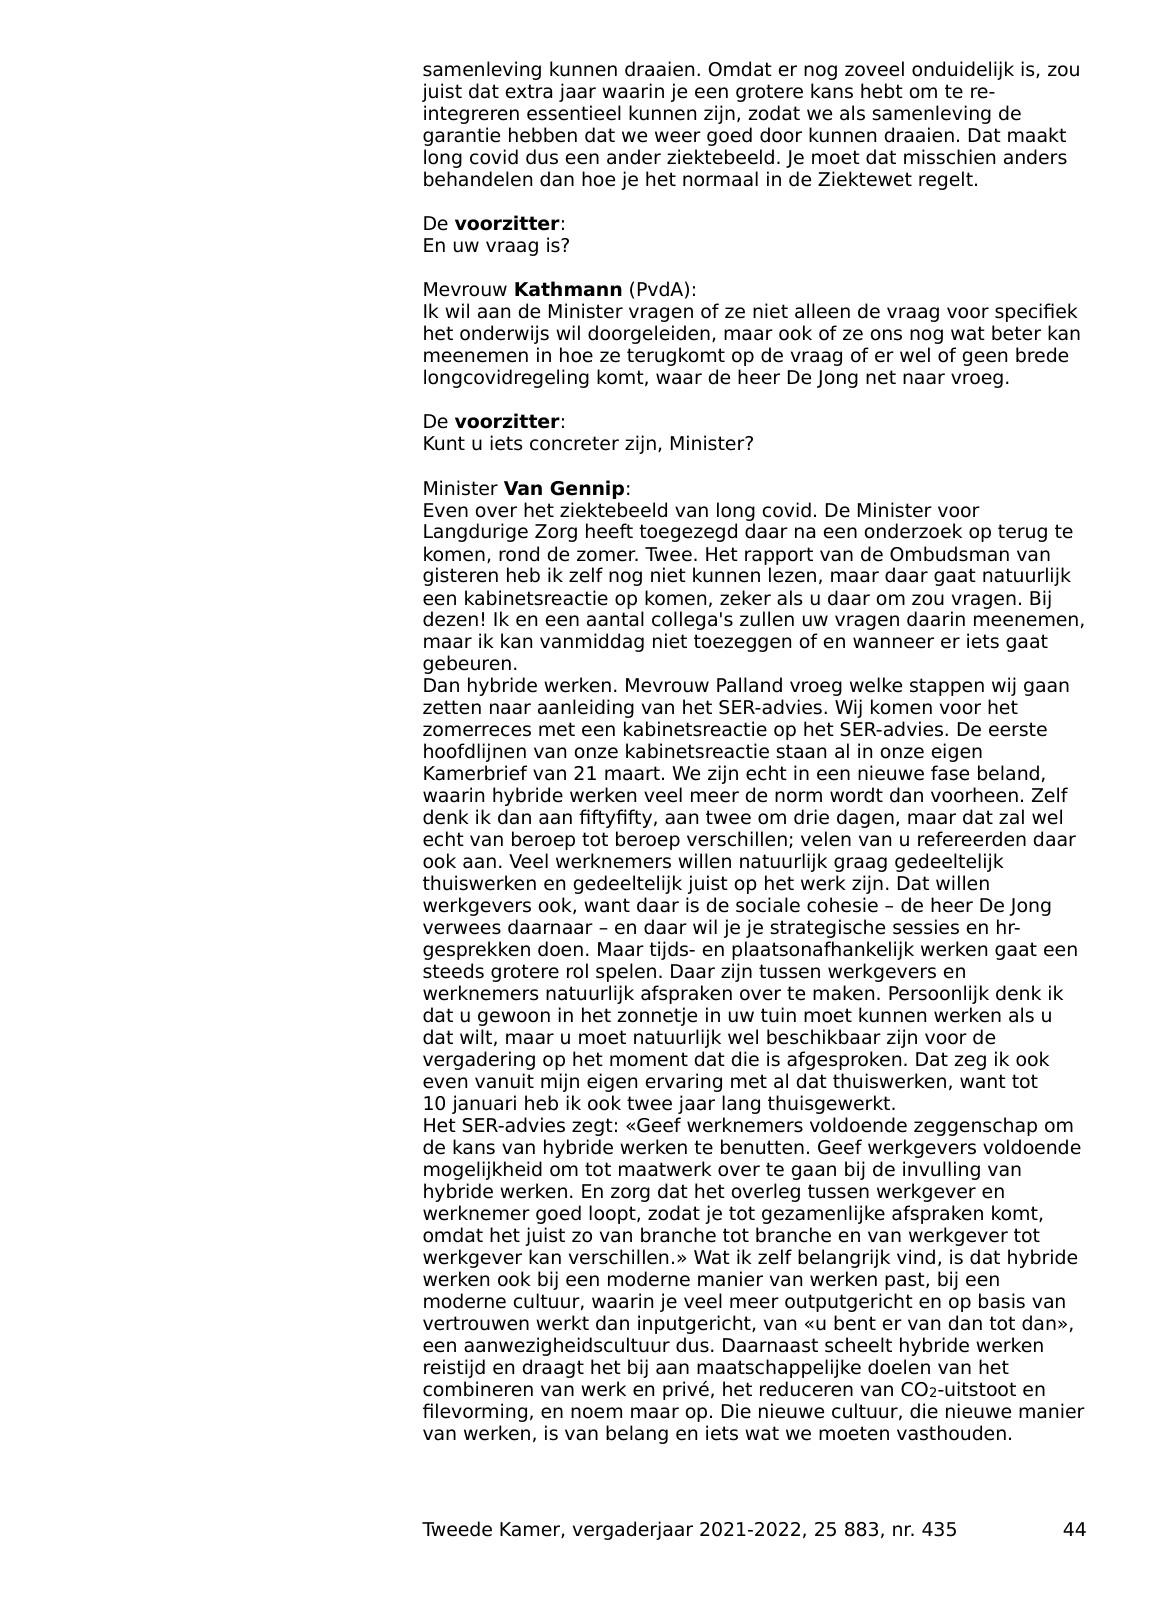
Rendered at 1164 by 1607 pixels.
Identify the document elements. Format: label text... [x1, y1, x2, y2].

text Kunt u iets concreter zijn, Minister? [422, 433, 1087, 455]
text De voorzitter: [422, 213, 1087, 235]
text Minister Van Gennip: [422, 477, 1087, 499]
text Mevrouw Kathmann (PvdA): [422, 279, 1087, 301]
text Het SER-advies zegt: «Geef werknemers voldoende zeggenschap om de kans van hybride werken te benutten. Geef werkgevers voldoende mogelijkheid om tot maatwerk over te gaan bij de invulling van hybride werken. En zorg dat het overleg tussen werkgever en werknemer goed loopt, zodat je tot gezamenlijke afspraken komt, omdat het juist zo van branche tot branche en van werkgever tot werkgever kan verschillen.» Wat ik zelf belangrijk vind, is dat hybride werken ook bij een moderne manier van werken past, bij een moderne cultuur, waarin je veel meer outputgericht en op basis van vertrouwen werkt dan inputgericht, van «u bent er van dan tot dan», een aanwezigheidscultuur dus. Daarnaast scheelt hybride werken reistijd en draagt het bij aan maatschappelijke doelen van het combineren van werk en privé, het reduceren van CO2-uitstoot en filevorming, en noem maar op. Die nieuwe cultuur, die nieuwe manier van werken, is van belang en iets wat we moeten vasthouden. [422, 1115, 1087, 1444]
text En uw vraag is? [422, 235, 1087, 257]
text Ik wil aan de Minister vragen of ze niet alleen de vraag voor specifiek het onderwijs wil doorgeleiden, maar ook of ze ons nog wat beter kan meenemen in hoe ze terugkomt op de vraag of er wel of geen brede longcovidregeling komt, waar de heer De Jong net naar vroeg. [422, 301, 1087, 389]
text De voorzitter: [422, 411, 1087, 433]
text Even over het ziektebeeld van long covid. De Minister voor Langdurige Zorg heeft toegezegd daar na een onderzoek op terug te komen, rond de zomer. Twee. Het rapport van de Ombudsman van gisteren heb ik zelf nog niet kunnen lezen, maar daar gaat natuurlijk een kabinetsreactie op komen, zeker als u daar om zou vragen. Bij dezen! Ik en een aantal collega's zullen uw vragen daarin meenemen, maar ik kan vanmiddag niet toezeggen of en wanneer er iets gaat gebeuren. [422, 499, 1087, 675]
text samenleving kunnen draaien. Omdat er nog zoveel onduidelijk is, zou juist dat extra jaar waarin je een grotere kans hebt om te re-integreren essentieel kunnen zijn, zodat we als samenleving de garantie hebben dat we weer goed door kunnen draaien. Dat maakt long covid dus een ander ziektebeeld. Je moet dat misschien anders behandelen dan hoe je het normaal in de Ziektewet regelt. [422, 59, 1087, 191]
text Dan hybride werken. Mevrouw Palland vroeg welke stappen wij gaan zetten naar aanleiding van het SER-advies. Wij komen voor het zomerreces met een kabinetsreactie op het SER-advies. De eerste hoofdlijnen van onze kabinetsreactie staan al in onze eigen Kamerbrief van 21 maart. We zijn echt in een nieuwe fase beland, waarin hybride werken veel meer de norm wordt dan voorheen. Zelf denk ik dan aan fiftyfifty, aan twee om drie dagen, maar dat zal wel echt van beroep tot beroep verschillen; velen van u refereerden daar ook aan. Veel werknemers willen natuurlijk graag gedeeltelijk thuiswerken en gedeeltelijk juist op het werk zijn. Dat willen werkgevers ook, want daar is de sociale cohesie – de heer De Jong verwees daarnaar – en daar wil je je strategische sessies en hr-gesprekken doen. Maar tijds- en plaatsonafhankelijk werken gaat een steeds grotere rol spelen. Daar zijn tussen werkgevers en werknemers natuurlijk afspraken over te maken. Persoonlijk denk ik dat u gewoon in het zonnetje in uw tuin moet kunnen werken als u dat wilt, maar u moet natuurlijk wel beschikbaar zijn voor de vergadering op het moment dat die is afgesproken. Dat zeg ik ook even vanuit mijn eigen ervaring met al dat thuiswerken, want tot 10 januari heb ik ook twee jaar lang thuisgewerkt. [422, 675, 1087, 1115]
